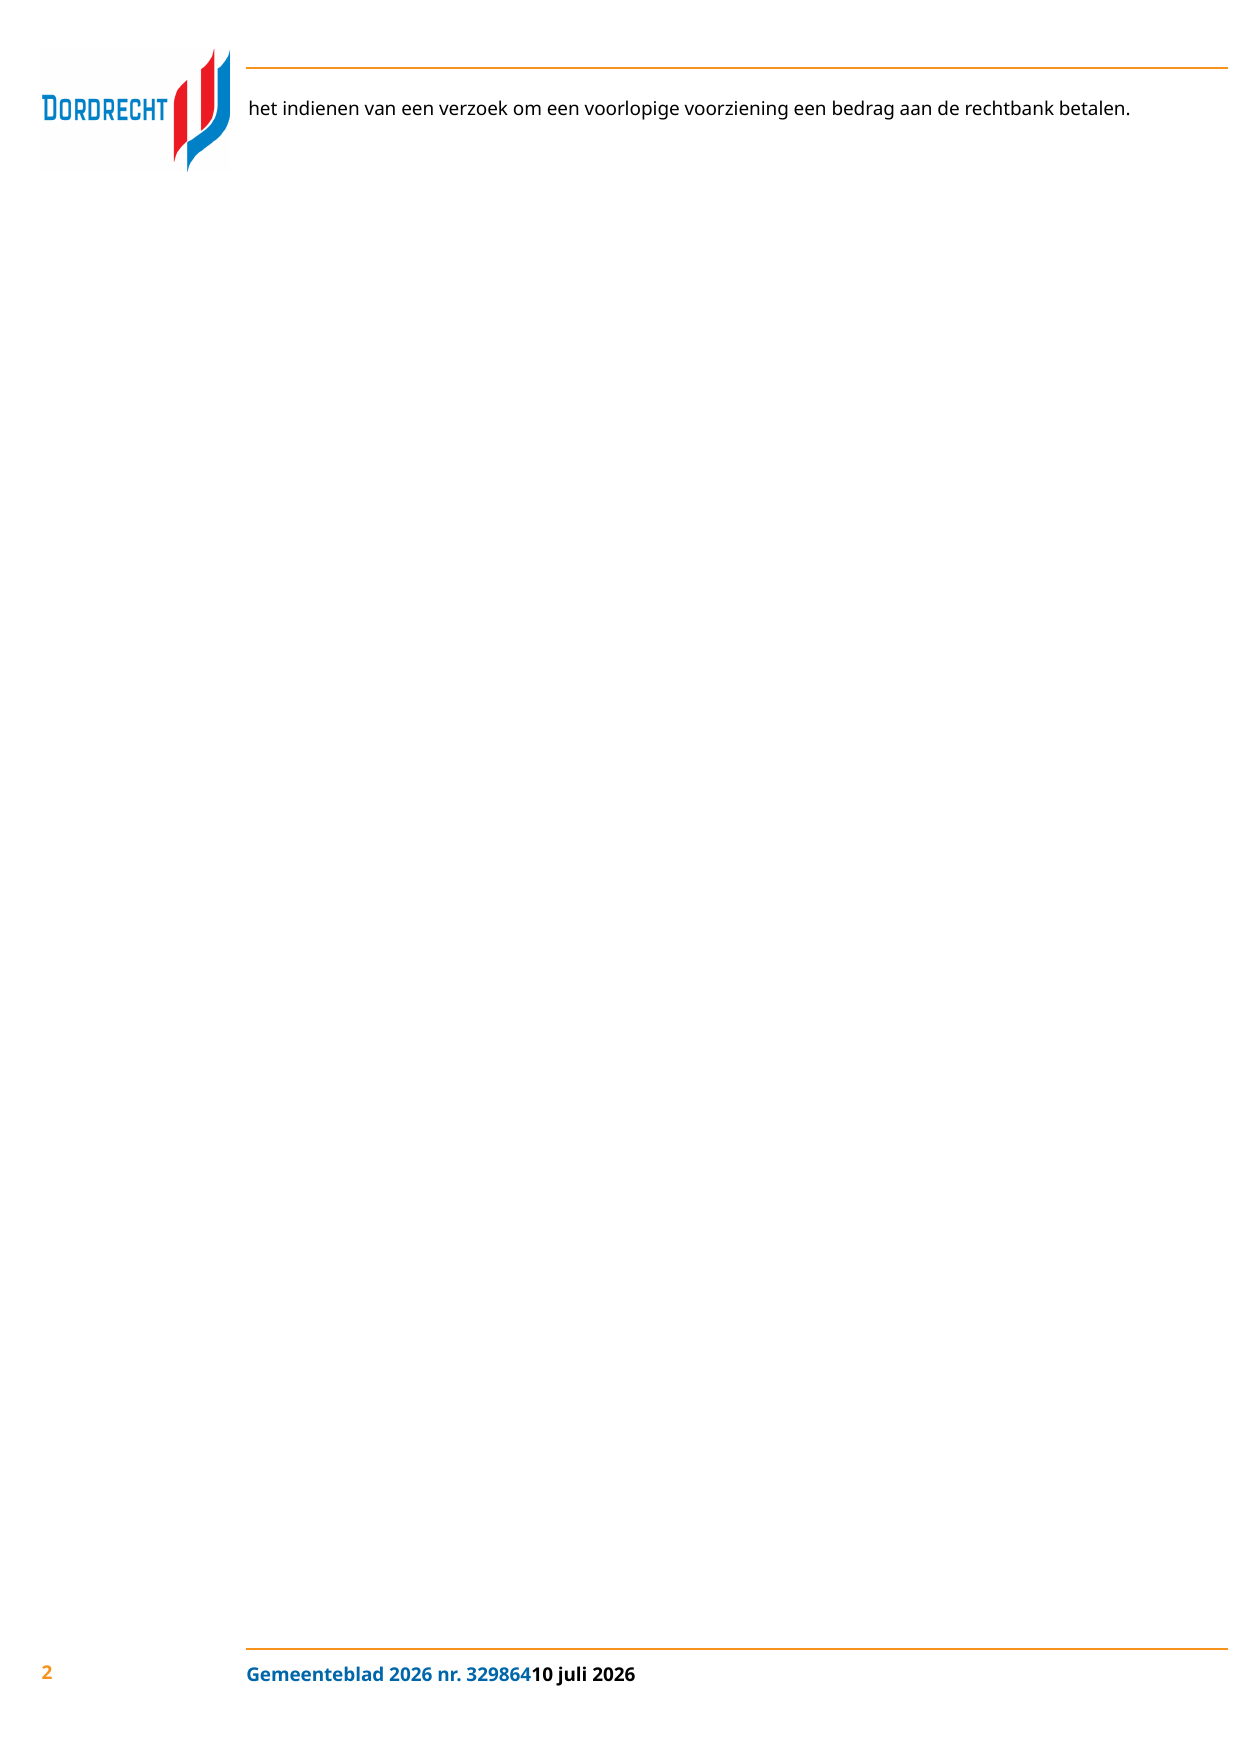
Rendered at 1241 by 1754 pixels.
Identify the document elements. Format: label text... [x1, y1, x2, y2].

picture [41, 47, 231, 172]
text het indienen van een verzoek om een voorlopige voorziening een bedrag aan de rechtbank betalen. [248, 95, 1152, 121]
